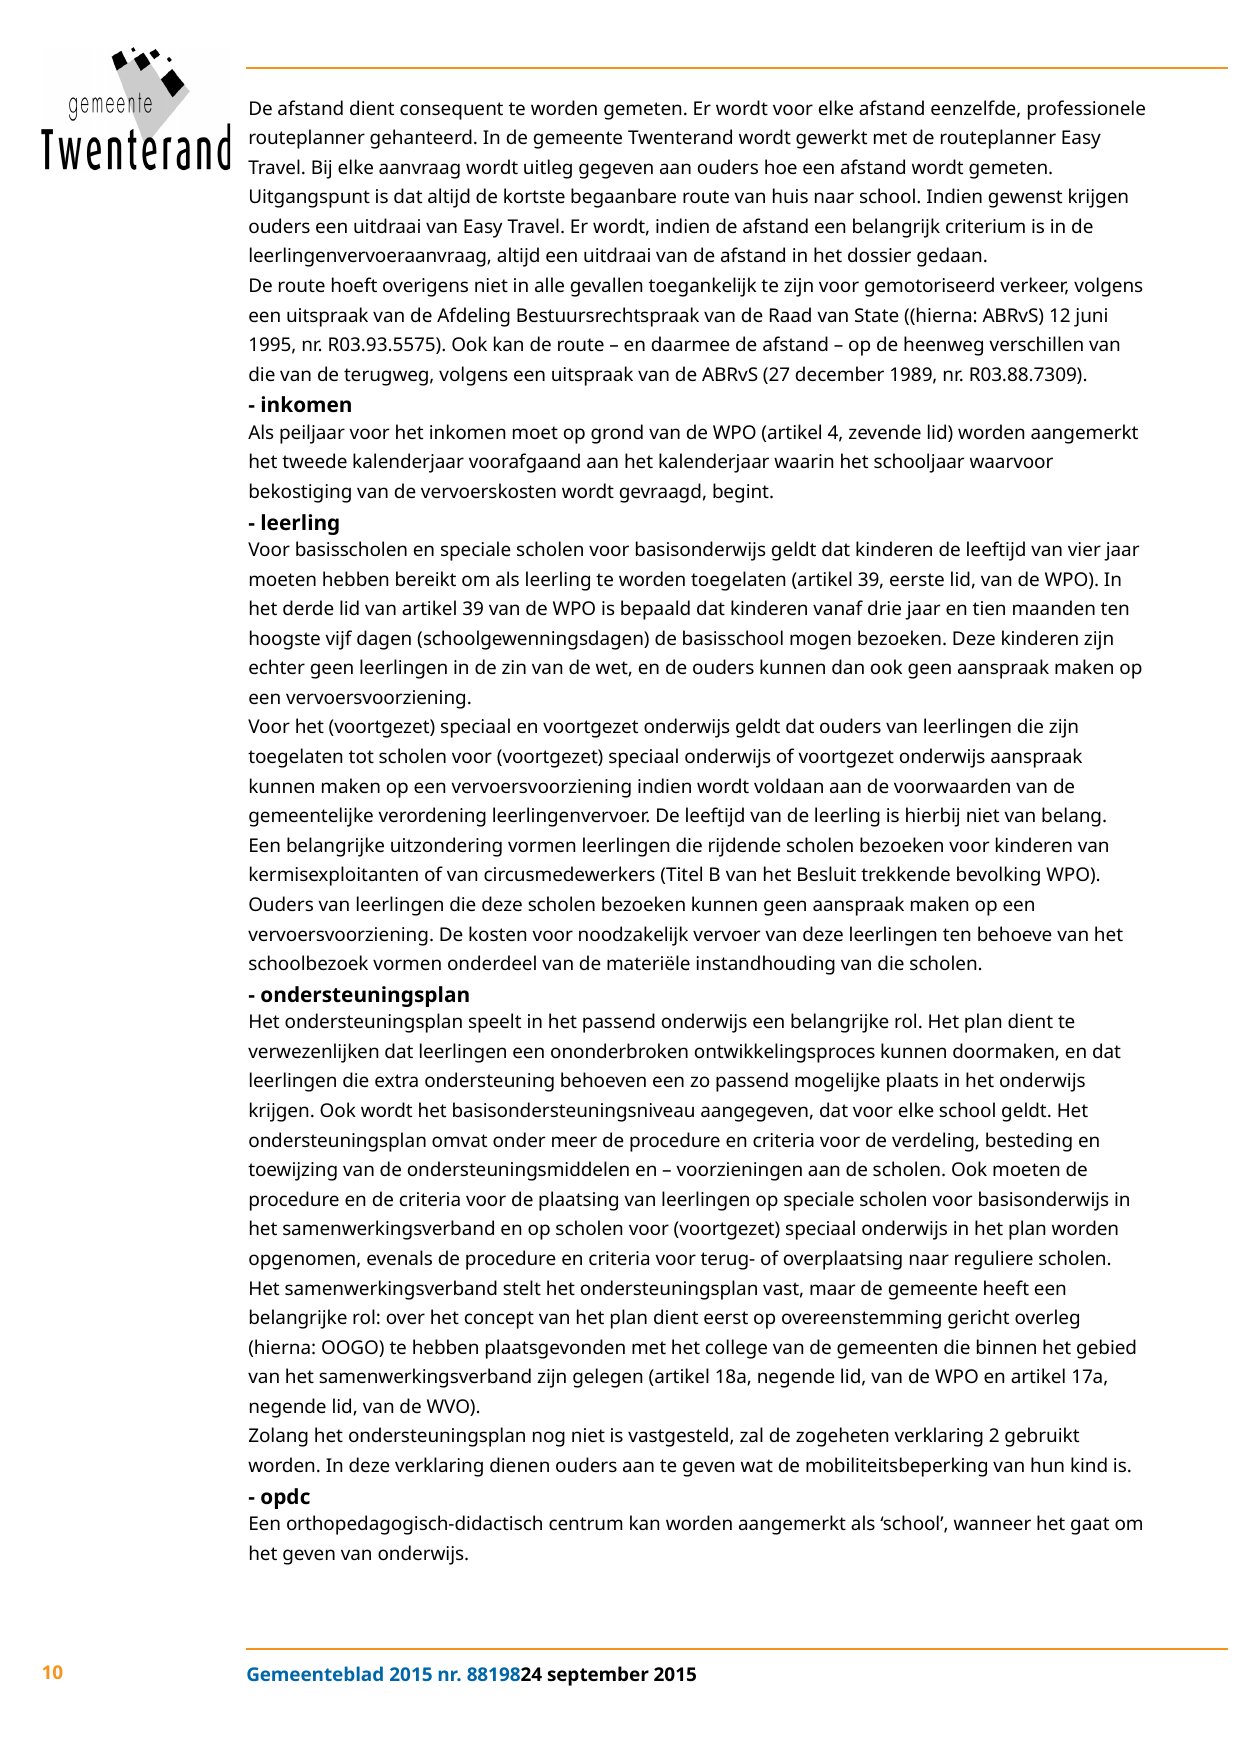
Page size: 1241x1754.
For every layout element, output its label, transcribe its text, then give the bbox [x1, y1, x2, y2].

text - inkomen [248, 391, 1152, 419]
text Als peiljaar voor het inkomen moet op grond van de WPO (artikel 4, zevende lid) worden aangemerkt het tweede kalenderjaar voorafgaand aan het kalenderjaar waarin het schooljaar waarvoor bekostiging van de vervoerskosten wordt gevraagd, begint. [248, 419, 1152, 504]
picture [41, 47, 231, 172]
text Voor basisscholen en speciale scholen voor basisonderwijs geldt dat kinderen de leeftijd van vier jaar moeten hebben bereikt om als leerling te worden toegelaten (artikel 39, eerste lid, van de WPO). In het derde lid van artikel 39 van de WPO is bepaald dat kinderen vanaf drie jaar en tien maanden ten hoogste vijf dagen (schoolgewenningsdagen) de basisschool mogen bezoeken. Deze kinderen zijn echter geen leerlingen in de zin van de wet, en de ouders kunnen dan ook geen aanspraak maken op een vervoersvoorziening. [248, 536, 1152, 710]
text - leerling [248, 508, 1152, 536]
text - ondersteuningsplan [248, 980, 1152, 1008]
text De afstand dient consequent te worden gemeten. Er wordt voor elke afstand eenzelfde, professionele routeplanner gehanteerd. In de gemeente Twenterand wordt gewerkt met de routeplanner Easy Travel. Bij elke aanvraag wordt uitleg gegeven aan ouders hoe een afstand wordt gemeten. Uitgangspunt is dat altijd de kortste begaanbare route van huis naar school. Indien gewenst krijgen ouders een uitdraai van Easy Travel. Er wordt, indien de afstand een belangrijk criterium is in de leerlingenvervoeraanvraag, altijd een uitdraai van de afstand in het dossier gedaan. [248, 95, 1152, 268]
text Het ondersteuningsplan speelt in het passend onderwijs een belangrijke rol. Het plan dient te verwezenlijken dat leerlingen een ononderbroken ontwikkelingsproces kunnen doormaken, en dat leerlingen die extra ondersteuning behoeven een zo passend mogelijke plaats in het onderwijs krijgen. Ook wordt het basisondersteuningsniveau aangegeven, dat voor elke school geldt. Het ondersteuningsplan omvat onder meer de procedure en criteria voor de verdeling, besteding en toewijzing van de ondersteuningsmiddelen en – voorzieningen aan de scholen. Ook moeten de procedure en de criteria voor de plaatsing van leerlingen op speciale scholen voor basisonderwijs in het samenwerkingsverband en op scholen voor (voortgezet) speciaal onderwijs in het plan worden opgenomen, evenals de procedure en criteria voor terug- of overplaatsing naar reguliere scholen. [248, 1008, 1152, 1271]
text Een orthopedagogisch-didactisch centrum kan worden aangemerkt als ‘school’, wanneer het gaat om het geven van onderwijs. [248, 1510, 1152, 1566]
text Het samenwerkingsverband stelt het ondersteuningsplan vast, maar de gemeente heeft een belangrijke rol: over het concept van het plan dient eerst op overeenstemming gericht overleg (hierna: OOGO) te hebben plaatsgevonden met het college van de gemeenten die binnen het gebied van het samenwerkingsverband zijn gelegen (artikel 18a, negende lid, van de WPO en artikel 17a, negende lid, van de WVO). [248, 1275, 1152, 1419]
text Voor het (voortgezet) speciaal en voortgezet onderwijs geldt dat ouders van leerlingen die zijn toegelaten tot scholen voor (voortgezet) speciaal onderwijs of voortgezet onderwijs aanspraak kunnen maken op een vervoersvoorziening indien wordt voldaan aan de voorwaarden van de gemeentelijke verordening leerlingenvervoer. De leeftijd van de leerling is hierbij niet van belang. [248, 714, 1152, 828]
text Zolang het ondersteuningsplan nog niet is vastgesteld, zal de zogeheten verklaring 2 gebruikt worden. In deze verklaring dienen ouders aan te geven wat de mobiliteitsbeperking van hun kind is. [248, 1423, 1152, 1478]
text De route hoeft overigens niet in alle gevallen toegankelijk te zijn voor gemotoriseerd verkeer, volgens een uitspraak van de Afdeling Bestuursrechtspraak van de Raad van State ((hierna: ABRvS) 12 juni 1995, nr. R03.93.5575). Ook kan de route – en daarmee de afstand – op de heenweg verschillen van die van de terugweg, volgens een uitspraak van de ABRvS (27 december 1989, nr. R03.88.7309). [248, 272, 1152, 387]
text - opdc [248, 1482, 1152, 1510]
text Een belangrijke uitzondering vormen leerlingen die rijdende scholen bezoeken voor kinderen van kermisexploitanten of van circusmedewerkers (Titel B van het Besluit trekkende bevolking WPO). Ouders van leerlingen die deze scholen bezoeken kunnen geen aanspraak maken op een vervoersvoorziening. De kosten voor noodzakelijk vervoer van deze leerlingen ten behoeve van het schoolbezoek vormen onderdeel van de materiële instandhouding van die scholen. [248, 832, 1152, 976]
